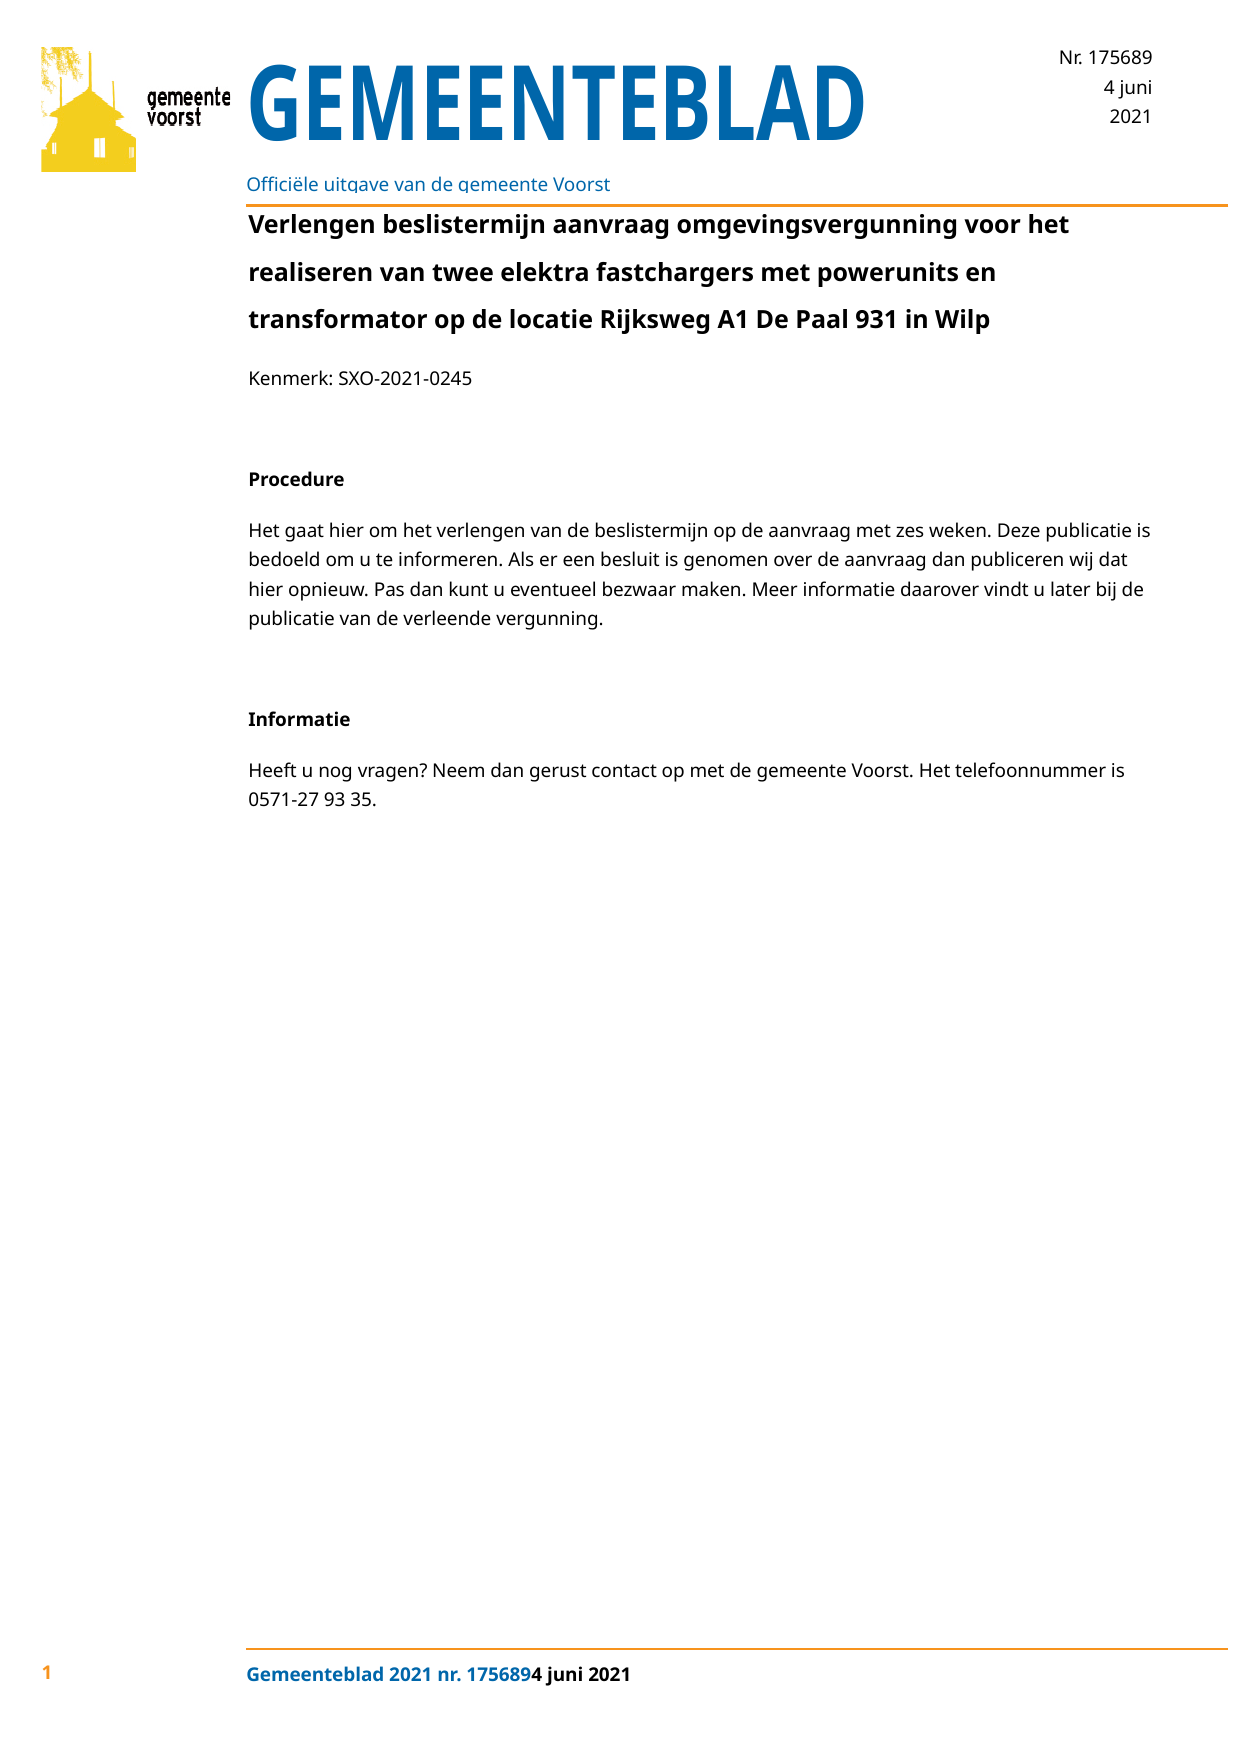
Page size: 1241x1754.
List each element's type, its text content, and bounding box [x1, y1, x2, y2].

text Informatie [248, 706, 1152, 732]
text Verlengen beslistermijn aanvraag omgevingsvergunning voor het realiseren van twee elektra fastchargers met powerunits en transformator op de locatie Rijksweg A1 De Paal 931 in Wilp [248, 207, 1152, 336]
text Het gaat hier om het verlengen van de beslistermijn op de aanvraag met zes weken. Deze publicatie is bedoeld om u te informeren. Als er een besluit is genomen over de aanvraag dan publiceren wij dat hier opnieuw. Pas dan kunt u eventueel bezwaar maken. Meer informatie daarover vindt u later bij de publicatie van de verleende vergunning. [248, 517, 1152, 631]
text Heeft u nog vragen? Neem dan gerust contact op met de gemeente Voorst. Het telefoonnummer is 0571-27 93 35. [248, 757, 1152, 812]
picture [41, 47, 231, 172]
text Kenmerk: SXO-2021-0245 [248, 366, 1152, 391]
text Procedure [248, 466, 1152, 492]
